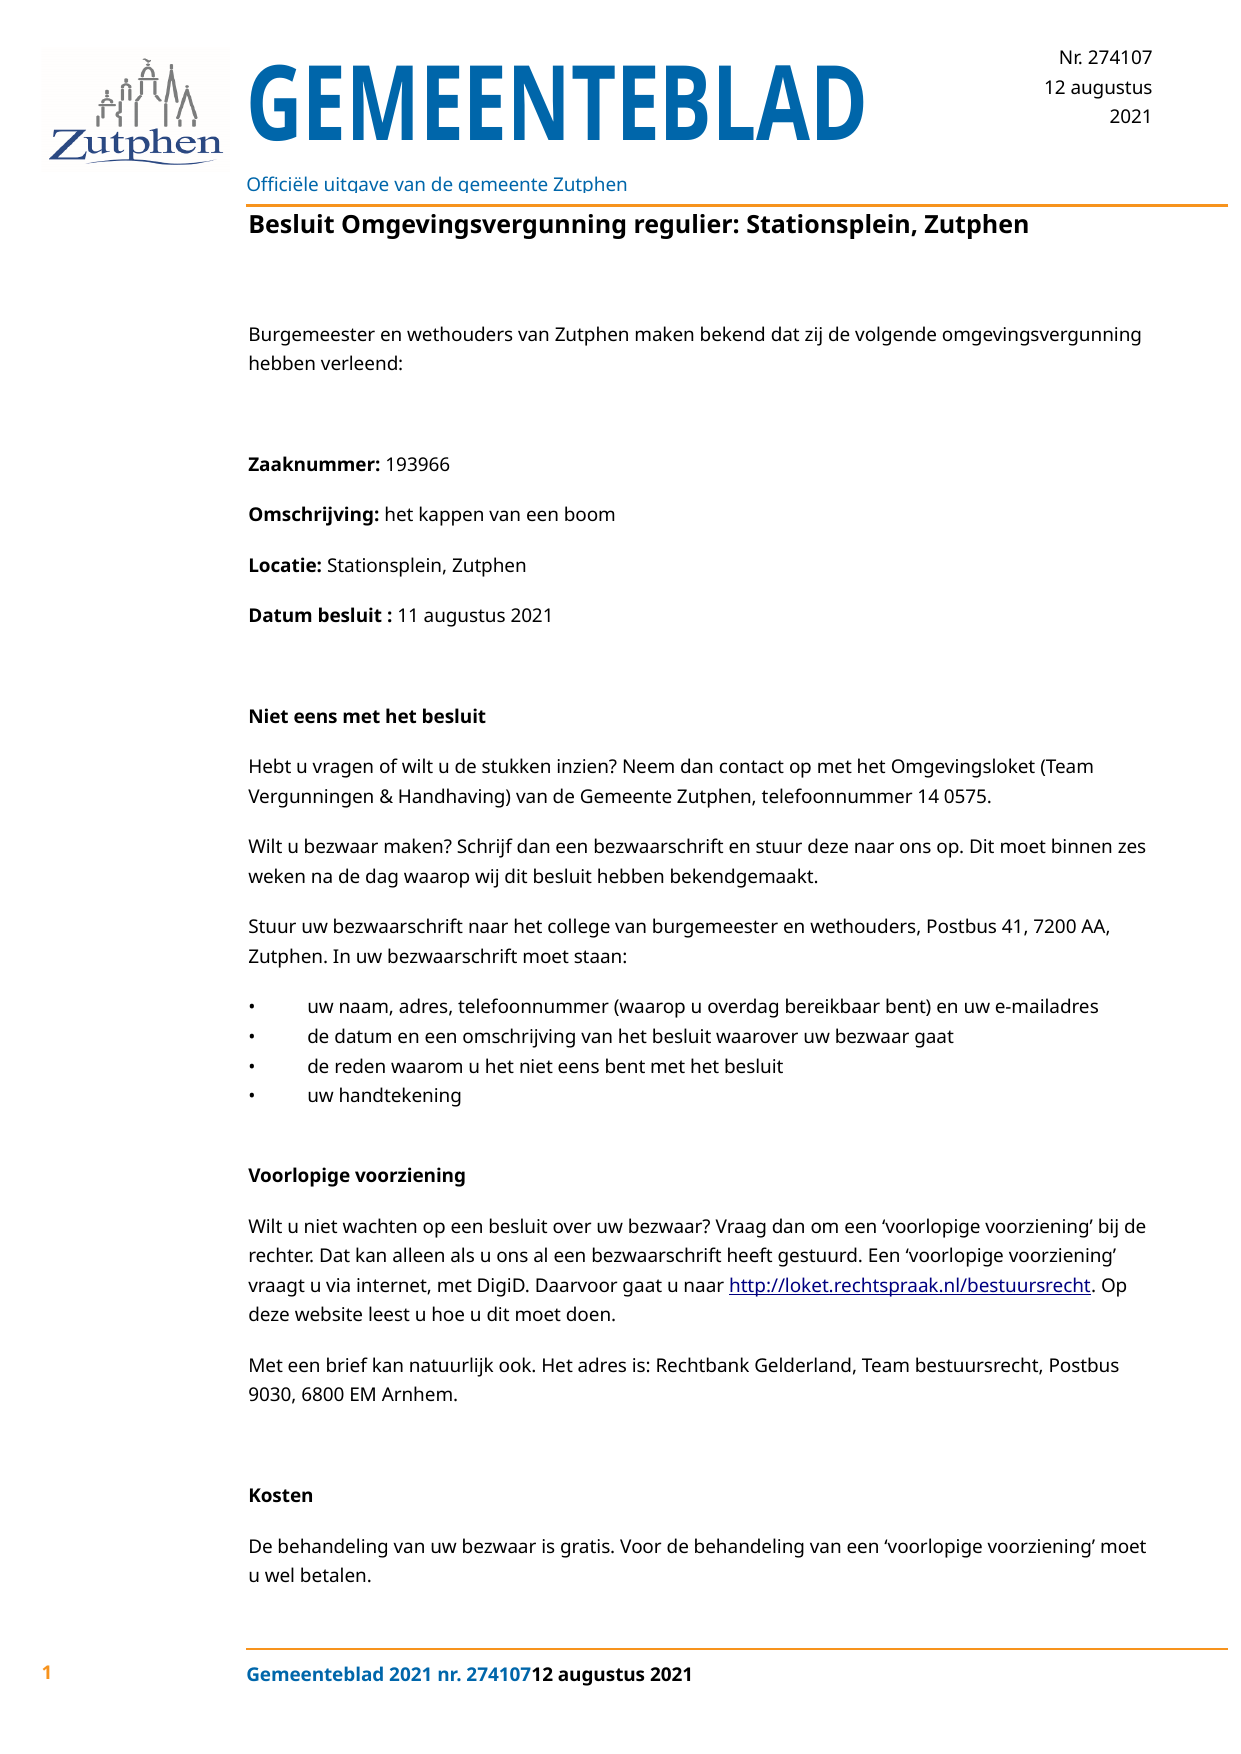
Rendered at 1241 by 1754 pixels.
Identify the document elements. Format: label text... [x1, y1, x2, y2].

text Hebt u vragen of wilt u de stukken inzien? Neem dan contact op met het Omgevingsloket (Team Vergunningen & Handhaving) van de Gemeente Zutphen, telefoonnummer 14 0575. [248, 754, 1152, 809]
text Zaaknummer: 193966 [248, 451, 1152, 477]
text Wilt u niet wachten op een besluit over uw bezwaar? Vraag dan om een ‘voorlopige voorziening’ bij de rechter. Dat kan alleen als u ons al een bezwaarschrift heeft gestuurd. Een ‘voorlopige voorziening’ vraagt u via internet, met DigiD. Daarvoor gaat u naar http://loket.rechtspraak.nl/bestuursrecht. Op deze website leest u hoe u dit moet doen. [248, 1213, 1152, 1327]
text Wilt u bezwaar maken? Schrijf dan een bezwaarschrift en stuur deze naar ons op. Dit moet binnen zes weken na de dag waarop wij dit besluit hebben bekendgemaakt. [248, 834, 1152, 889]
list de reden waarom u het niet eens bent met het besluit [248, 1053, 1152, 1078]
text Datum besluit : 11 augustus 2021 [248, 602, 1152, 628]
list de datum en een omschrijving van het besluit waarover uw bezwaar gaat [248, 1023, 1152, 1049]
text Niet eens met het besluit [248, 703, 1152, 729]
text Burgemeester en wethouders van Zutphen maken bekend dat zij de volgende omgevingsvergunning hebben verleend: [248, 321, 1152, 376]
text De behandeling van uw bezwaar is gratis. Voor de behandeling van een ‘voorlopige voorziening’ moet u wel betalen. [248, 1533, 1152, 1588]
text Kosten [248, 1482, 1152, 1508]
list uw handtekening [248, 1082, 1152, 1108]
text Voorlopige voorziening [248, 1162, 1152, 1188]
text Besluit Omgevingsvergunning regulier: Stationsplein, Zutphen [248, 207, 1152, 241]
text Omschrijving: het kappen van een boom [248, 502, 1152, 527]
text Stuur uw bezwaarschrift naar het college van burgemeester en wethouders, Postbus 41, 7200 AA, Zutphen. In uw bezwaarschrift moet staan: [248, 914, 1152, 969]
text Locatie: Stationsplein, Zutphen [248, 552, 1152, 578]
text Met een brief kan natuurlijk ook. Het adres is: Rechtbank Gelderland, Team bestuursrecht, Postbus 9030, 6800 EM Arnhem. [248, 1352, 1152, 1407]
list uw naam, adres, telefoonnummer (waarop u overdag bereikbaar bent) en uw e-mailadres [248, 994, 1152, 1019]
picture [41, 47, 231, 172]
